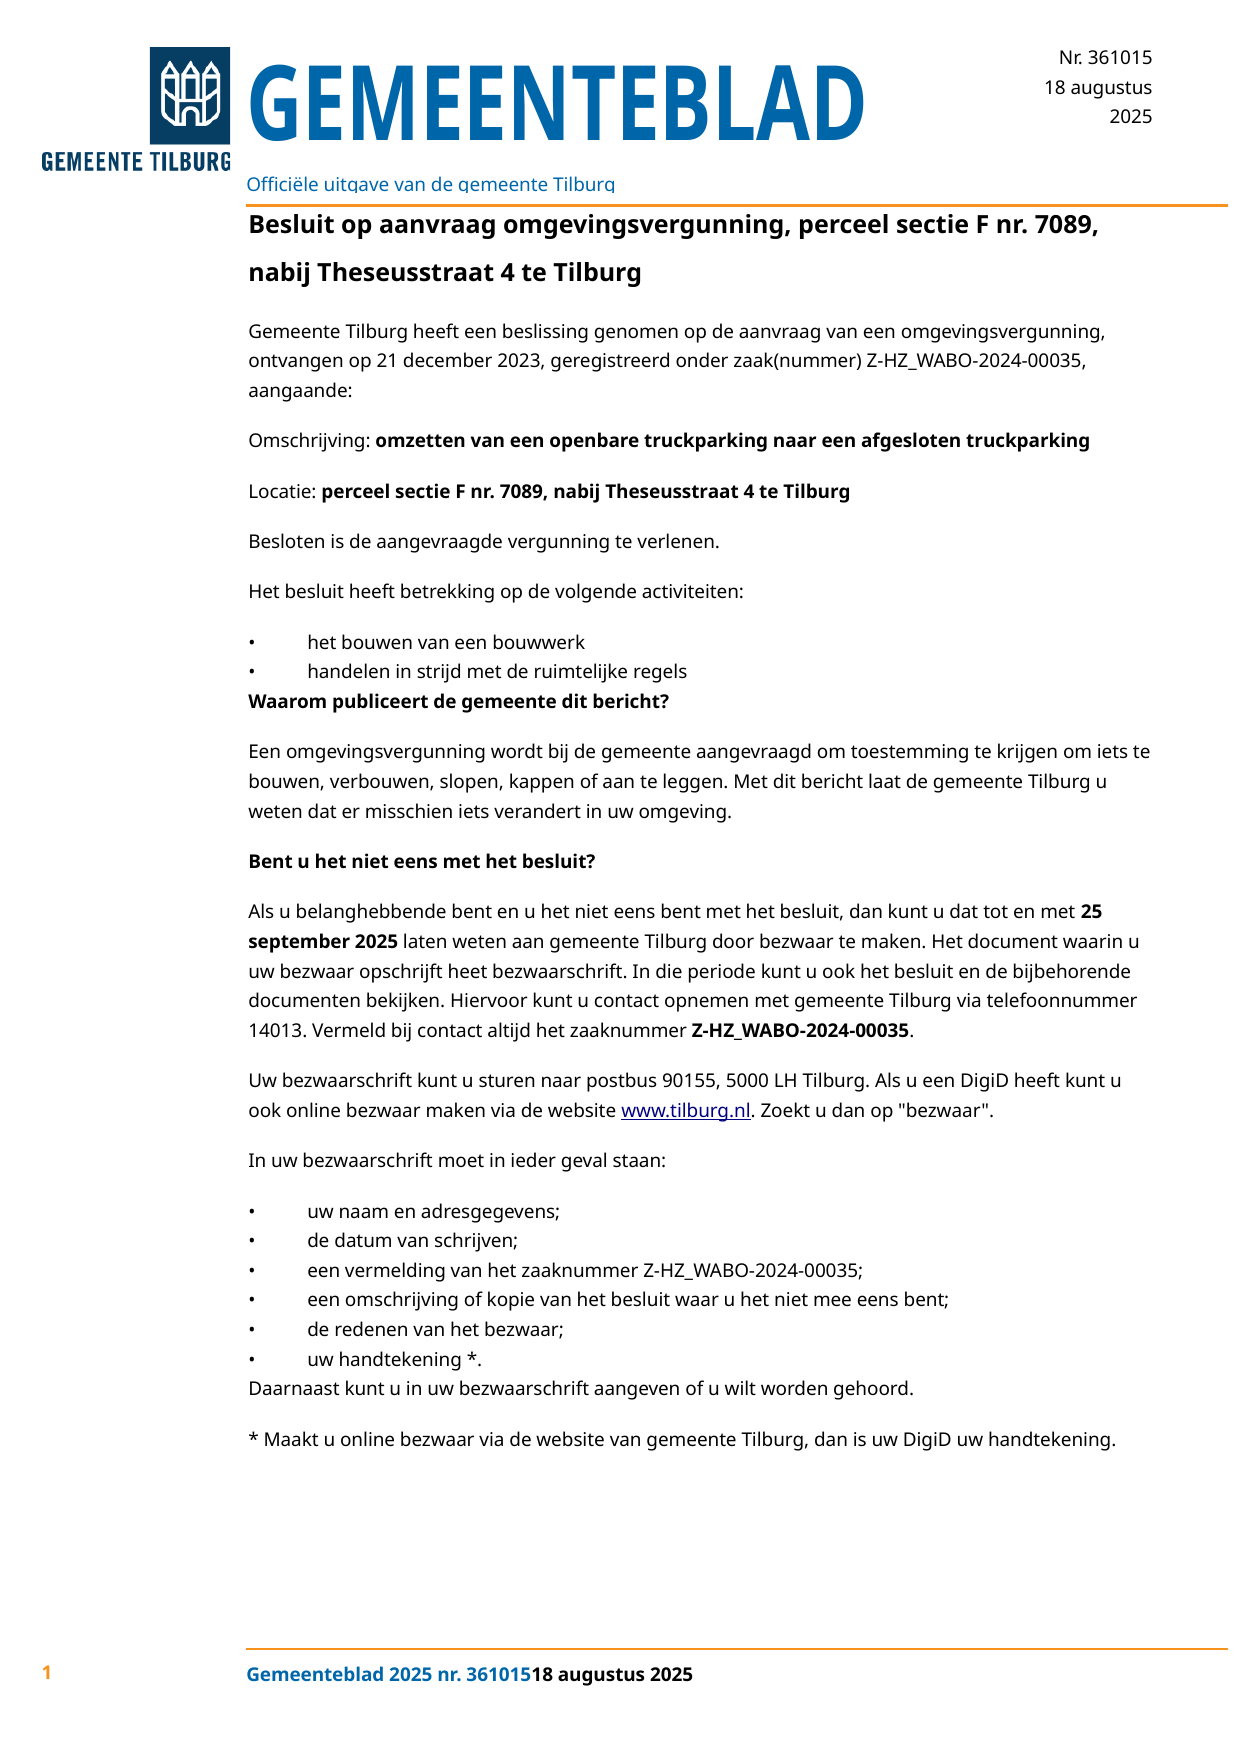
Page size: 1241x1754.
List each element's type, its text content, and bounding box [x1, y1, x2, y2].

text In uw bezwaarschrift moet in ieder geval staan: [248, 1147, 1152, 1173]
text Bent u het niet eens met het besluit? [248, 848, 1152, 874]
text Een omgevingsvergunning wordt bij de gemeente aangevraagd om toestemming te krijgen om iets te bouwen, verbouwen, slopen, kappen of aan te leggen. Met dit bericht laat de gemeente Tilburg u weten dat er misschien iets verandert in uw omgeving. [248, 739, 1152, 824]
text Uw bezwaarschrift kunt u sturen naar postbus 90155, 5000 LH Tilburg. Als u een DigiD heeft kunt u ook online bezwaar maken via de website www.tilburg.nl. Zoekt u dan op "bezwaar". [248, 1067, 1152, 1123]
text Locatie: perceel sectie F nr. 7089, nabij Theseusstraat 4 te Tilburg [248, 478, 1152, 504]
text Waarom publiceert de gemeente dit bericht? [248, 688, 1152, 714]
list de redenen van het bezwaar; [248, 1316, 1152, 1342]
text Als u belanghebbende bent en u het niet eens bent met het besluit, dan kunt u dat tot en met 25 september 2025 laten weten aan gemeente Tilburg door bezwaar te maken. Het document waarin u uw bezwaar opschrijft heet bezwaarschrift. In die periode kunt u ook het besluit en de bijbehorende documenten bekijken. Hiervoor kunt u contact opnemen met gemeente Tilburg via telefoonnummer 14013. Vermeld bij contact altijd het zaaknummer Z-HZ_WABO-2024-00035. [248, 899, 1152, 1043]
list een vermelding van het zaaknummer Z-HZ_WABO-2024-00035; [248, 1257, 1152, 1283]
text Besluit op aanvraag omgevingsvergunning, perceel sectie F nr. 7089, nabij Theseusstraat 4 te Tilburg [248, 207, 1152, 288]
list de datum van schrijven; [248, 1227, 1152, 1253]
list uw handtekening *. [248, 1346, 1152, 1372]
picture [41, 47, 231, 172]
text Omschrijving: omzetten van een openbare truckparking naar een afgesloten truckparking [248, 427, 1152, 453]
list handelen in strijd met de ruimtelijke regels [248, 659, 1152, 684]
list een omschrijving of kopie van het besluit waar u het niet mee eens bent; [248, 1287, 1152, 1312]
text Gemeente Tilburg heeft een beslissing genomen op de aanvraag van een omgevingsvergunning, ontvangen op 21 december 2023, geregistreerd onder zaak(nummer) Z-HZ_WABO-2024-00035, aangaande: [248, 318, 1152, 403]
text Besloten is de aangevraagde vergunning te verlenen. [248, 528, 1152, 554]
text Daarnaast kunt u in uw bezwaarschrift aangeven of u wilt worden gehoord. [248, 1375, 1152, 1401]
text Het besluit heeft betrekking op de volgende activiteiten: [248, 579, 1152, 604]
list uw naam en adresgegevens; [248, 1198, 1152, 1224]
list het bouwen van een bouwwerk [248, 629, 1152, 655]
text * Maakt u online bezwaar via de website van gemeente Tilburg, dan is uw DigiD uw handtekening. [248, 1426, 1152, 1452]
